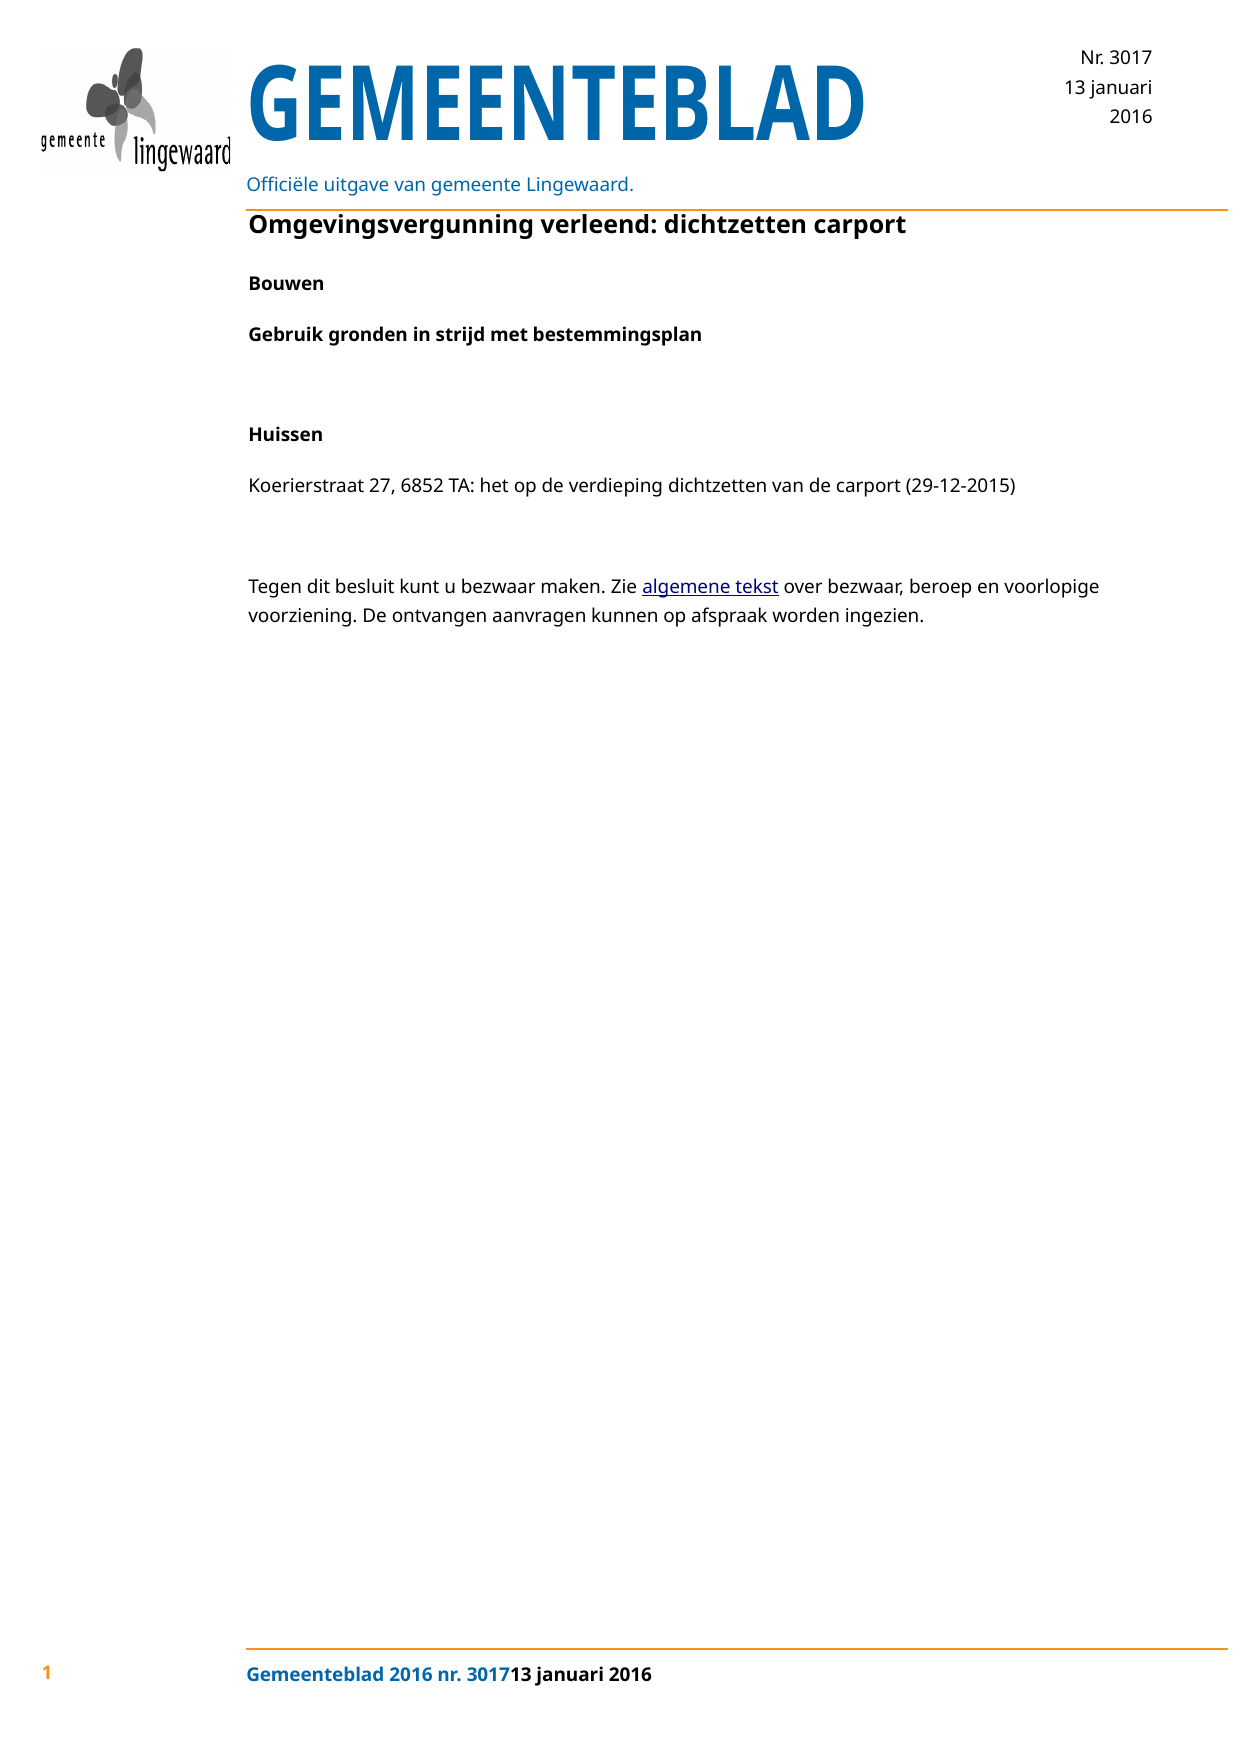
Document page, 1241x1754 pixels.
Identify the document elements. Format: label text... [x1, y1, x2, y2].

text Omgevingsvergunning verleend: dichtzetten carport [248, 211, 1152, 241]
text Koerierstraat 27, 6852 TA: het op de verdieping dichtzetten van de carport (29-12-2015) [248, 472, 1152, 498]
text Bouwen [248, 270, 1152, 296]
text Huissen [248, 422, 1152, 447]
text Tegen dit besluit kunt u bezwaar maken. Zie algemene tekst over bezwaar, beroep en voorlopige voorziening. De ontvangen aanvragen kunnen op afspraak worden ingezien. [248, 573, 1152, 628]
picture [41, 47, 231, 172]
text Gebruik gronden in strijd met bestemmingsplan [248, 321, 1152, 346]
